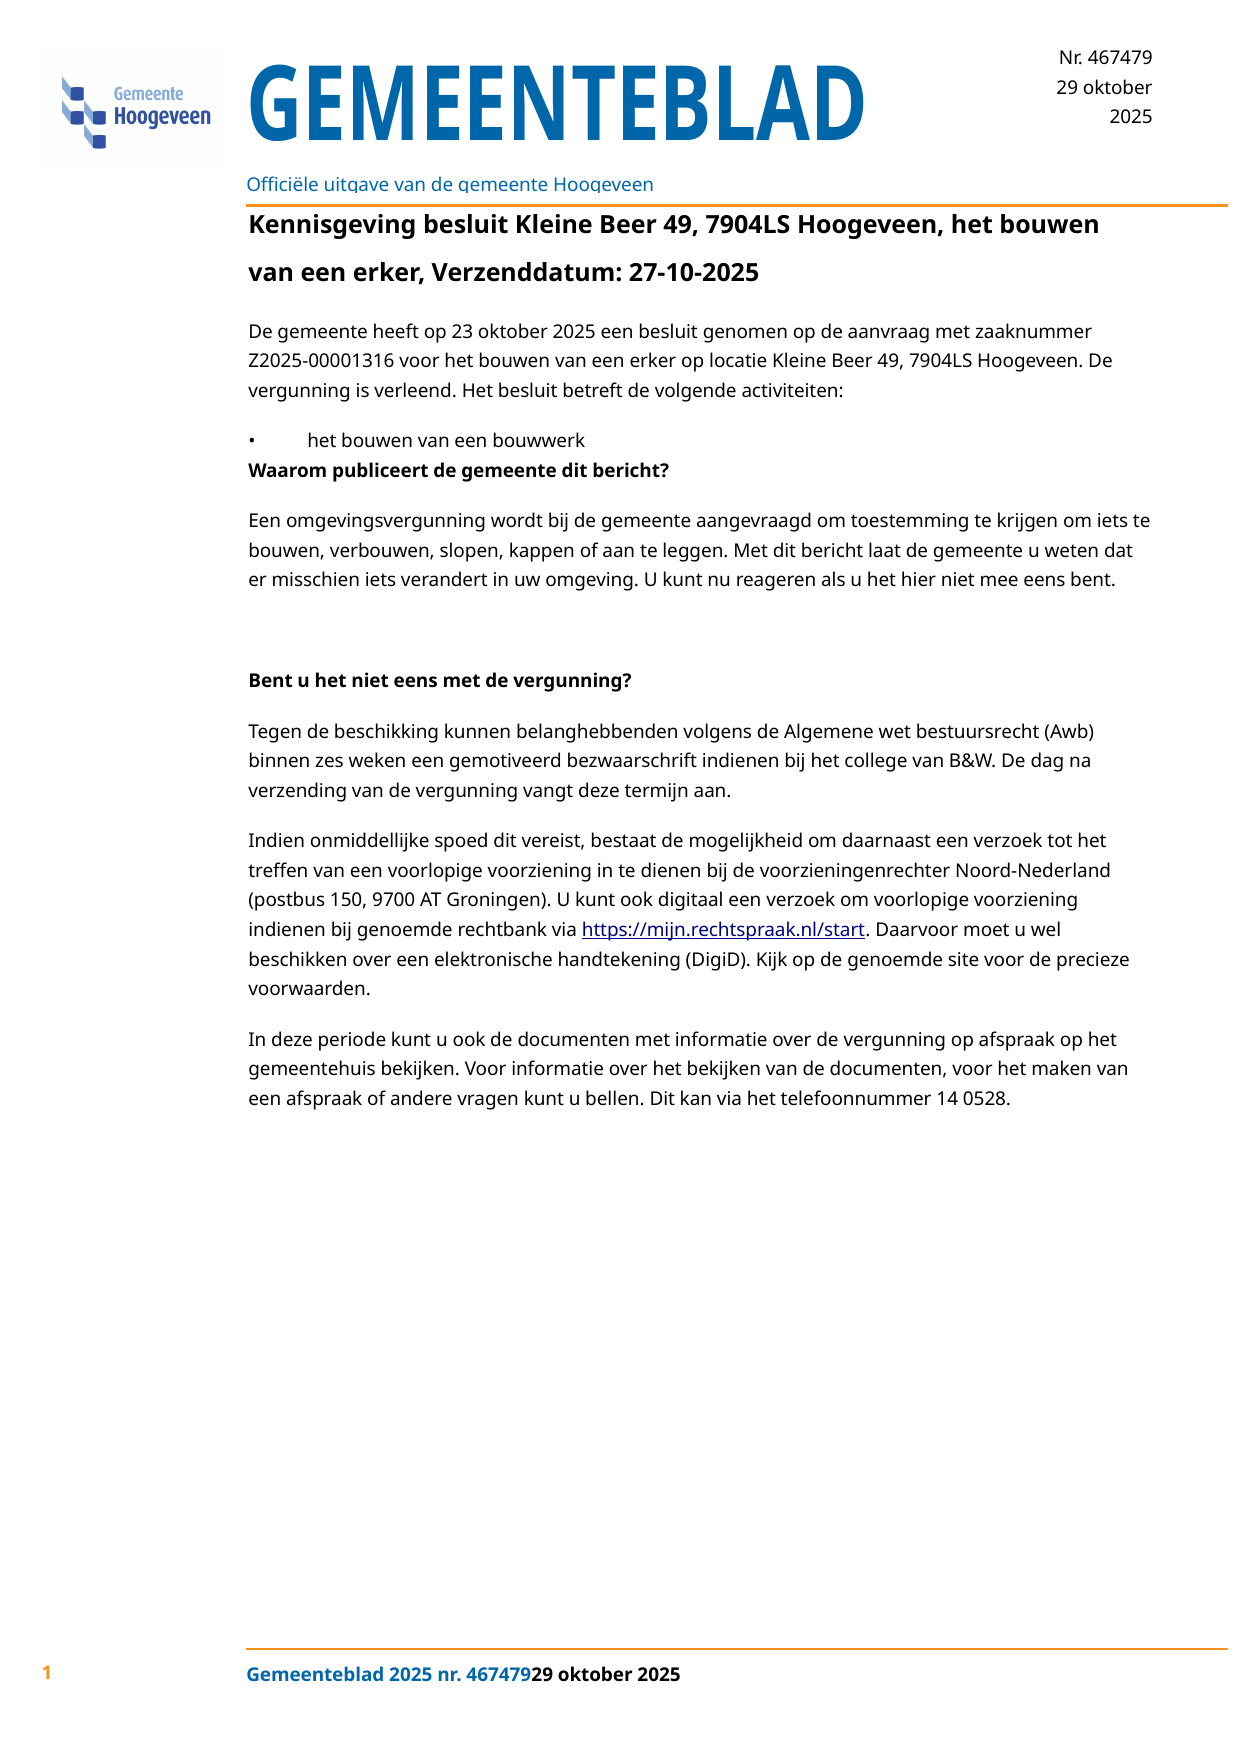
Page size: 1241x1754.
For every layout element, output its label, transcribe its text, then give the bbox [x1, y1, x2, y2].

list het bouwen van een bouwwerk [248, 427, 1152, 453]
text In deze periode kunt u ook de documenten met informatie over de vergunning op afspraak op het gemeentehuis bekijken. Voor informatie over het bekijken van de documenten, voor het maken van een afspraak of andere vragen kunt u bellen. Dit kan via het telefoonnummer 14 0528. [248, 1026, 1152, 1111]
text Waarom publiceert de gemeente dit bericht? [248, 457, 1152, 483]
text Tegen de beschikking kunnen belanghebbenden volgens de Algemene wet bestuursrecht (Awb) binnen zes weken een gemotiveerd bezwaarschrift indienen bij het college van B&W. De dag na verzending van de vergunning vangt deze termijn aan. [248, 718, 1152, 803]
text Een omgevingsvergunning wordt bij de gemeente aangevraagd om toestemming te krijgen om iets te bouwen, verbouwen, slopen, kappen of aan te leggen. Met dit bericht laat de gemeente u weten dat er misschien iets verandert in uw omgeving. U kunt nu reageren als u het hier niet mee eens bent. [248, 507, 1152, 592]
text Kennisgeving besluit Kleine Beer 49, 7904LS Hoogeveen, het bouwen van een erker, Verzenddatum: 27-10-2025 [248, 207, 1152, 288]
picture [41, 47, 231, 172]
text Indien onmiddellijke spoed dit vereist, bestaat de mogelijkheid om daarnaast een verzoek tot het treffen van een voorlopige voorziening in te dienen bij de voorzieningenrechter Noord-Nederland (postbus 150, 9700 AT Groningen). U kunt ook digitaal een verzoek om voorlopige voorziening indienen bij genoemde rechtbank via https://mijn.rechtspraak.nl/start. Daarvoor moet u wel beschikken over een elektronische handtekening (DigiD). Kijk op de genoemde site voor de precieze voorwaarden. [248, 827, 1152, 1001]
text De gemeente heeft op 23 oktober 2025 een besluit genomen op de aanvraag met zaaknummer Z2025-00001316 voor het bouwen van een erker op locatie Kleine Beer 49, 7904LS Hoogeveen. De vergunning is verleend. Het besluit betreft de volgende activiteiten: [248, 318, 1152, 403]
text Bent u het niet eens met de vergunning? [248, 667, 1152, 693]
